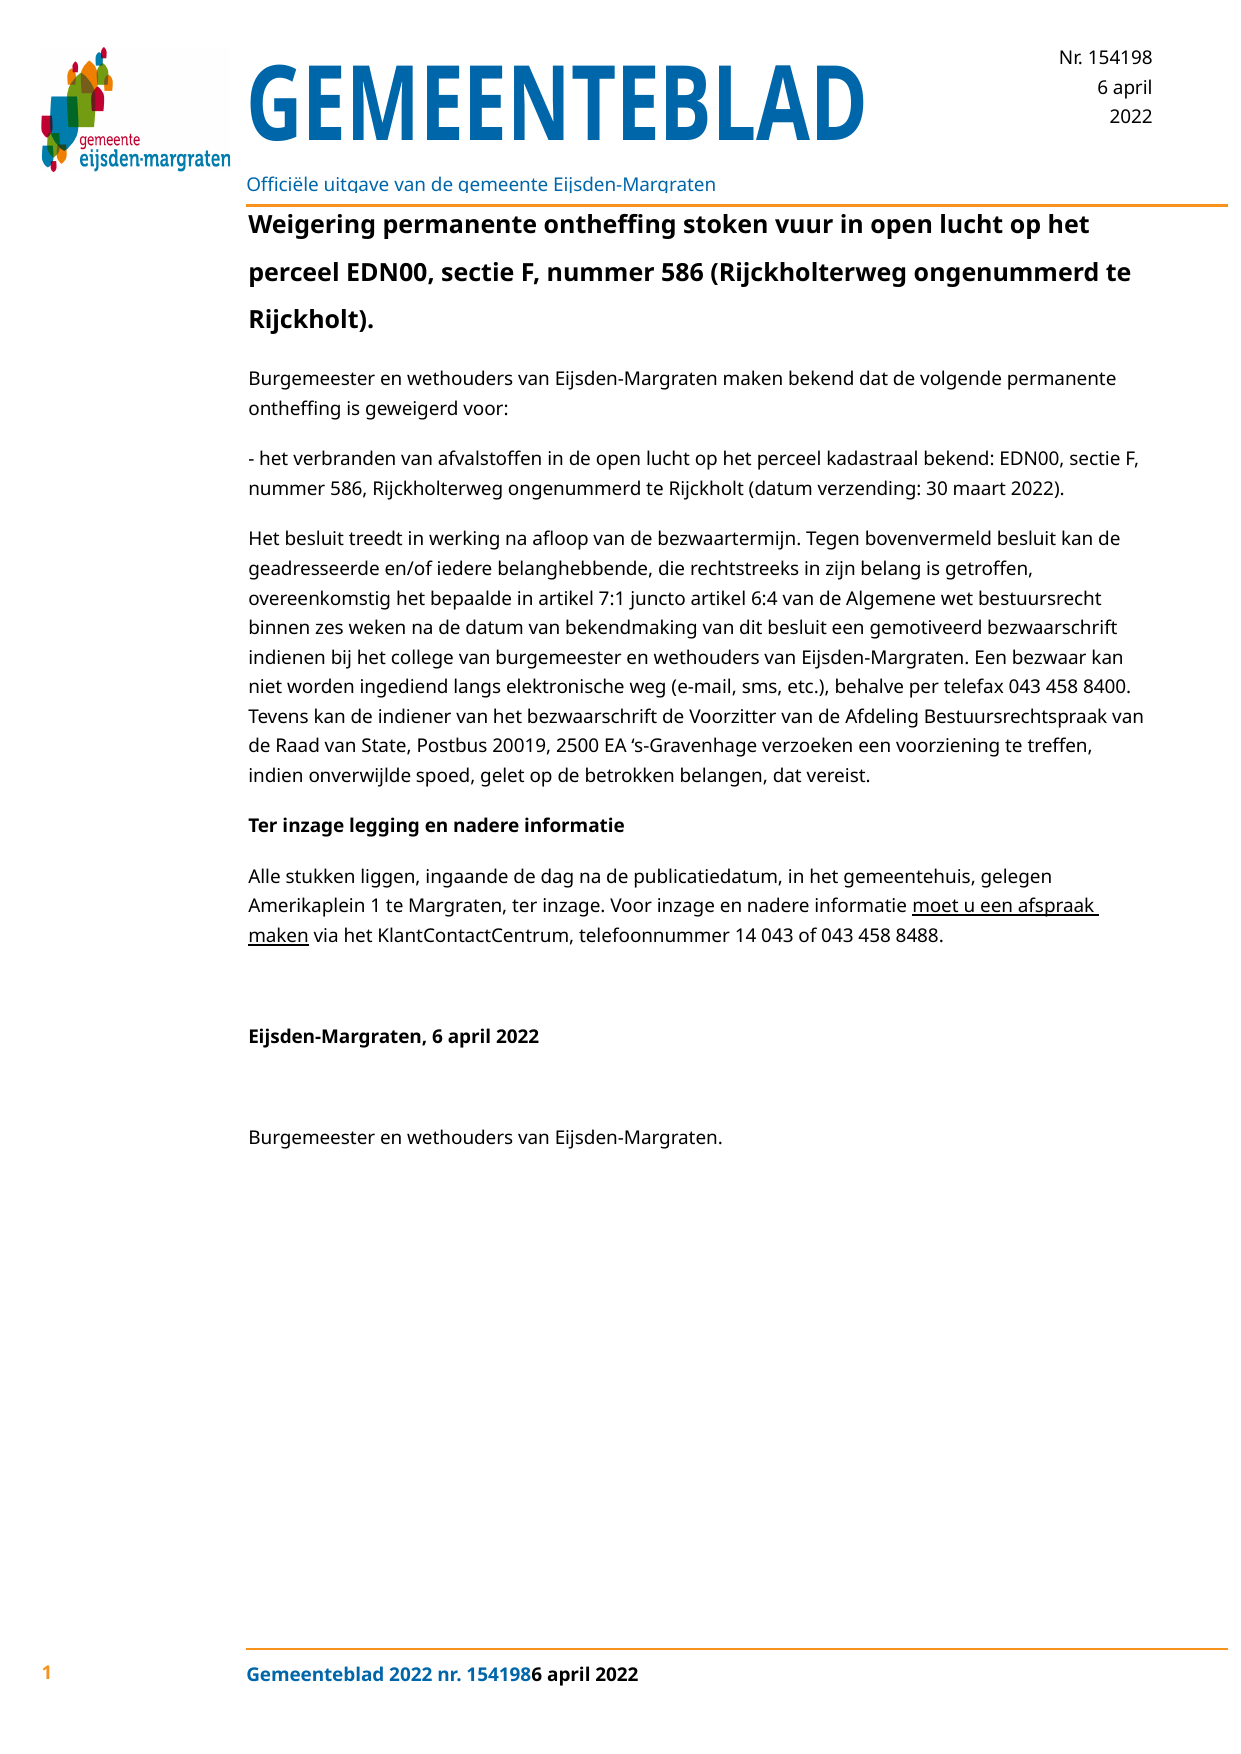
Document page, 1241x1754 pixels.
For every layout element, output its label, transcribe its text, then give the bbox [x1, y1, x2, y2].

text Burgemeester en wethouders van Eijsden-Margraten. [248, 1124, 1152, 1149]
text - het verbranden van afvalstoffen in de open lucht op het perceel kadastraal bekend: EDN00, sectie F, nummer 586, Rijckholterweg ongenummerd te Rijckholt (datum verzending: 30 maart 2022). [248, 446, 1152, 501]
text Weigering permanente ontheffing stoken vuur in open lucht op het perceel EDN00, sectie F, nummer 586 (Rijckholterweg ongenummerd te Rijckholt). [248, 207, 1152, 336]
text Alle stukken liggen, ingaande de dag na de publicatiedatum, in het gemeentehuis, gelegen Amerikaplein 1 te Margraten, ter inzage. Voor inzage en nadere informatie moet u een afspraak maken via het KlantContactCentrum, telefoonnummer 14 043 of 043 458 8488. [248, 863, 1152, 948]
text Het besluit treedt in werking na afloop van de bezwaartermijn. Tegen bovenvermeld besluit kan de geadresseerde en/of iedere belanghebbende, die rechtstreeks in zijn belang is getroffen, overeenkomstig het bepaalde in artikel 7:1 juncto artikel 6:4 van de Algemene wet bestuursrecht binnen zes weken na de datum van bekendmaking van dit besluit een gemotiveerd bezwaarschrift indienen bij het college van burgemeester en wethouders van Eijsden-Margraten. Een bezwaar kan niet worden ingediend langs elektronische weg (e-mail, sms, etc.), behalve per telefax 043 458 8400. Tevens kan de indiener van het bezwaarschrift de Voorzitter van de Afdeling Bestuursrechtspraak van de Raad van State, Postbus 20019, 2500 EA ‘s-Gravenhage verzoeken een voorziening te treffen, indien onverwijlde spoed, gelet op de betrokken belangen, dat vereist. [248, 526, 1152, 788]
picture [41, 47, 231, 172]
text Eijsden-Margraten, 6 april 2022 [248, 1023, 1152, 1049]
text Ter inzage legging en nadere informatie [248, 813, 1152, 838]
text Burgemeester en wethouders van Eijsden-Margraten maken bekend dat de volgende permanente ontheffing is geweigerd voor: [248, 366, 1152, 421]
